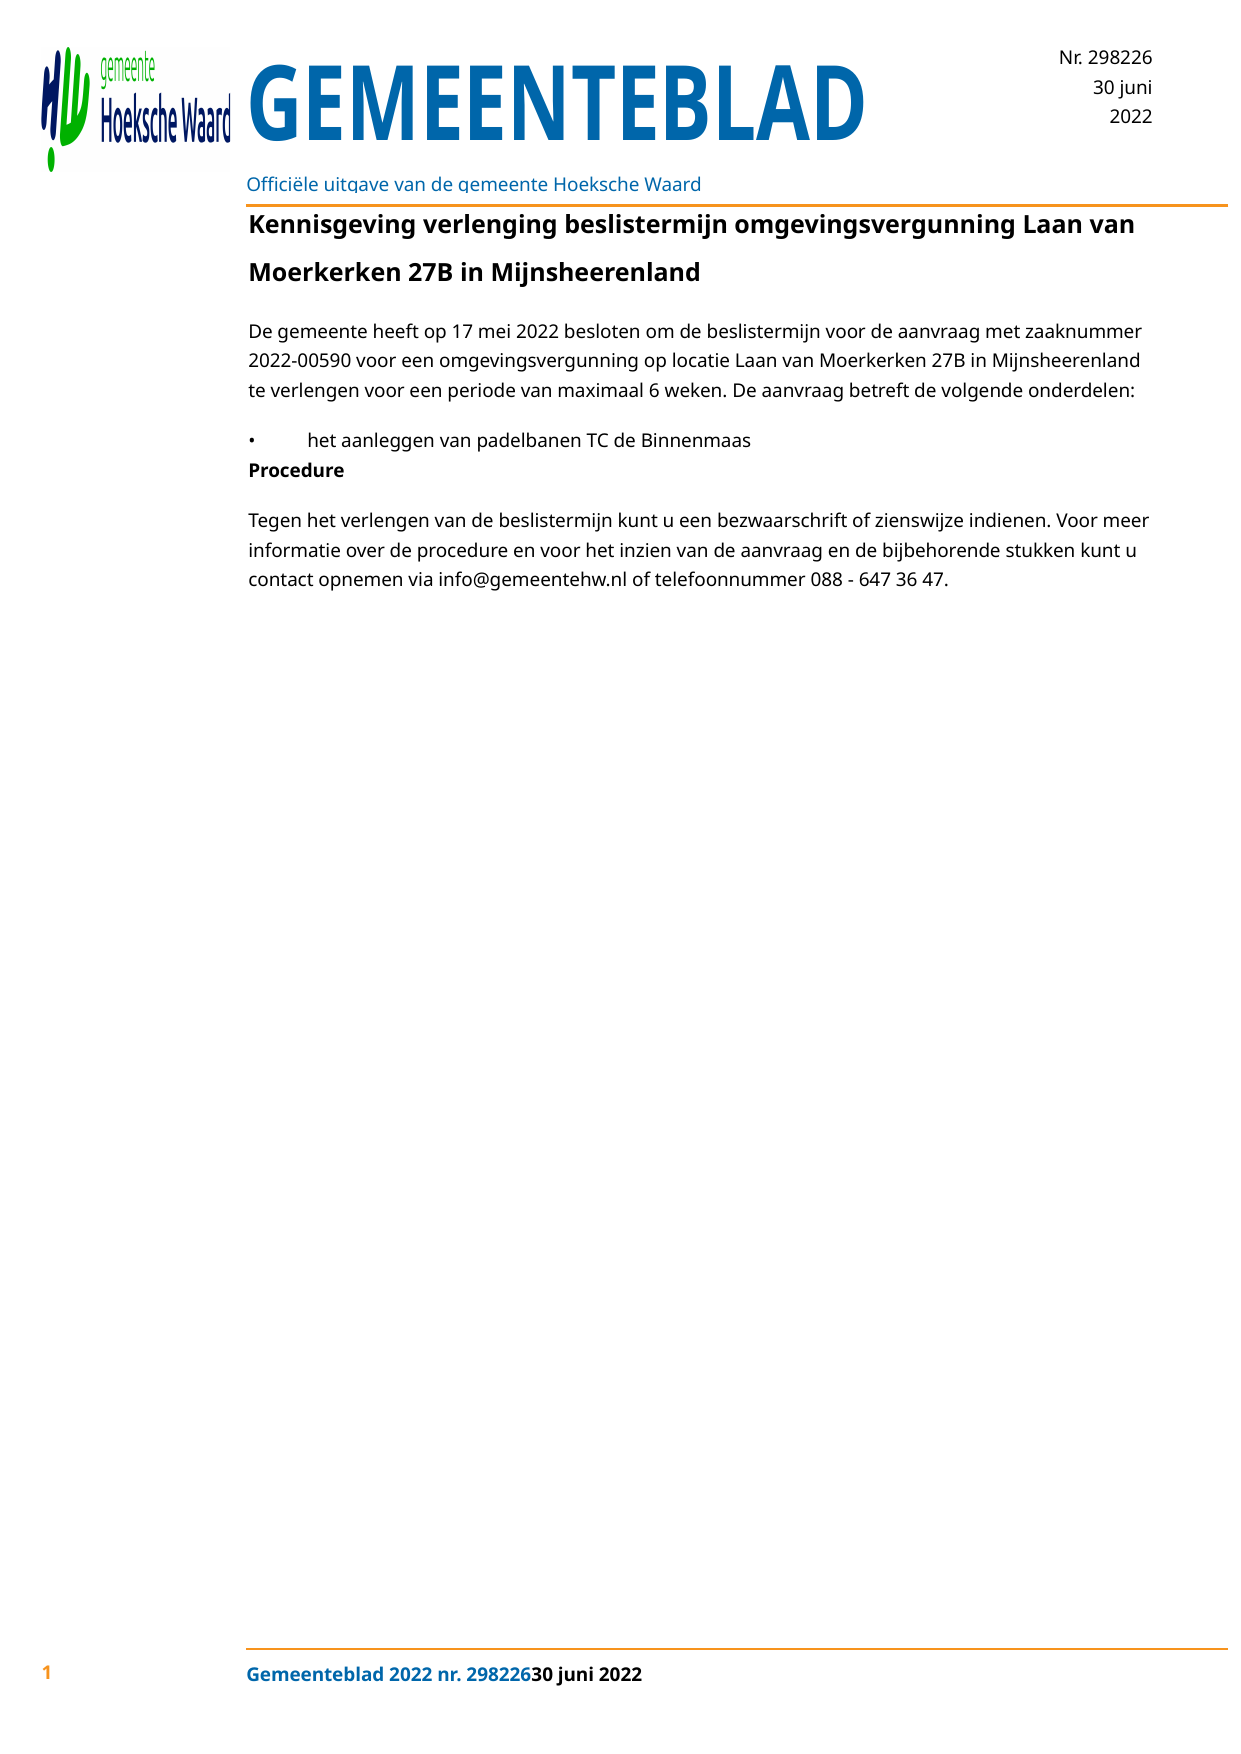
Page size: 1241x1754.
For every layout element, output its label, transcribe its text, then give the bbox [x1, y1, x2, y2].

text Procedure [248, 457, 1152, 483]
list het aanleggen van padelbanen TC de Binnenmaas [248, 427, 1152, 453]
text Kennisgeving verlenging beslistermijn omgevingsvergunning Laan van Moerkerken 27B in Mijnsheerenland [248, 207, 1152, 288]
text De gemeente heeft op 17 mei 2022 besloten om de beslistermijn voor de aanvraag met zaaknummer 2022-00590 voor een omgevingsvergunning op locatie Laan van Moerkerken 27B in Mijnsheerenland te verlengen voor een periode van maximaal 6 weken. De aanvraag betreft de volgende onderdelen: [248, 318, 1152, 403]
text Tegen het verlengen van de beslistermijn kunt u een bezwaarschrift of zienswijze indienen. Voor meer informatie over de procedure en voor het inzien van de aanvraag en de bijbehorende stukken kunt u contact opnemen via info@gemeentehw.nl of telefoonnummer 088 - 647 36 47. [248, 507, 1152, 592]
picture [41, 47, 231, 172]
